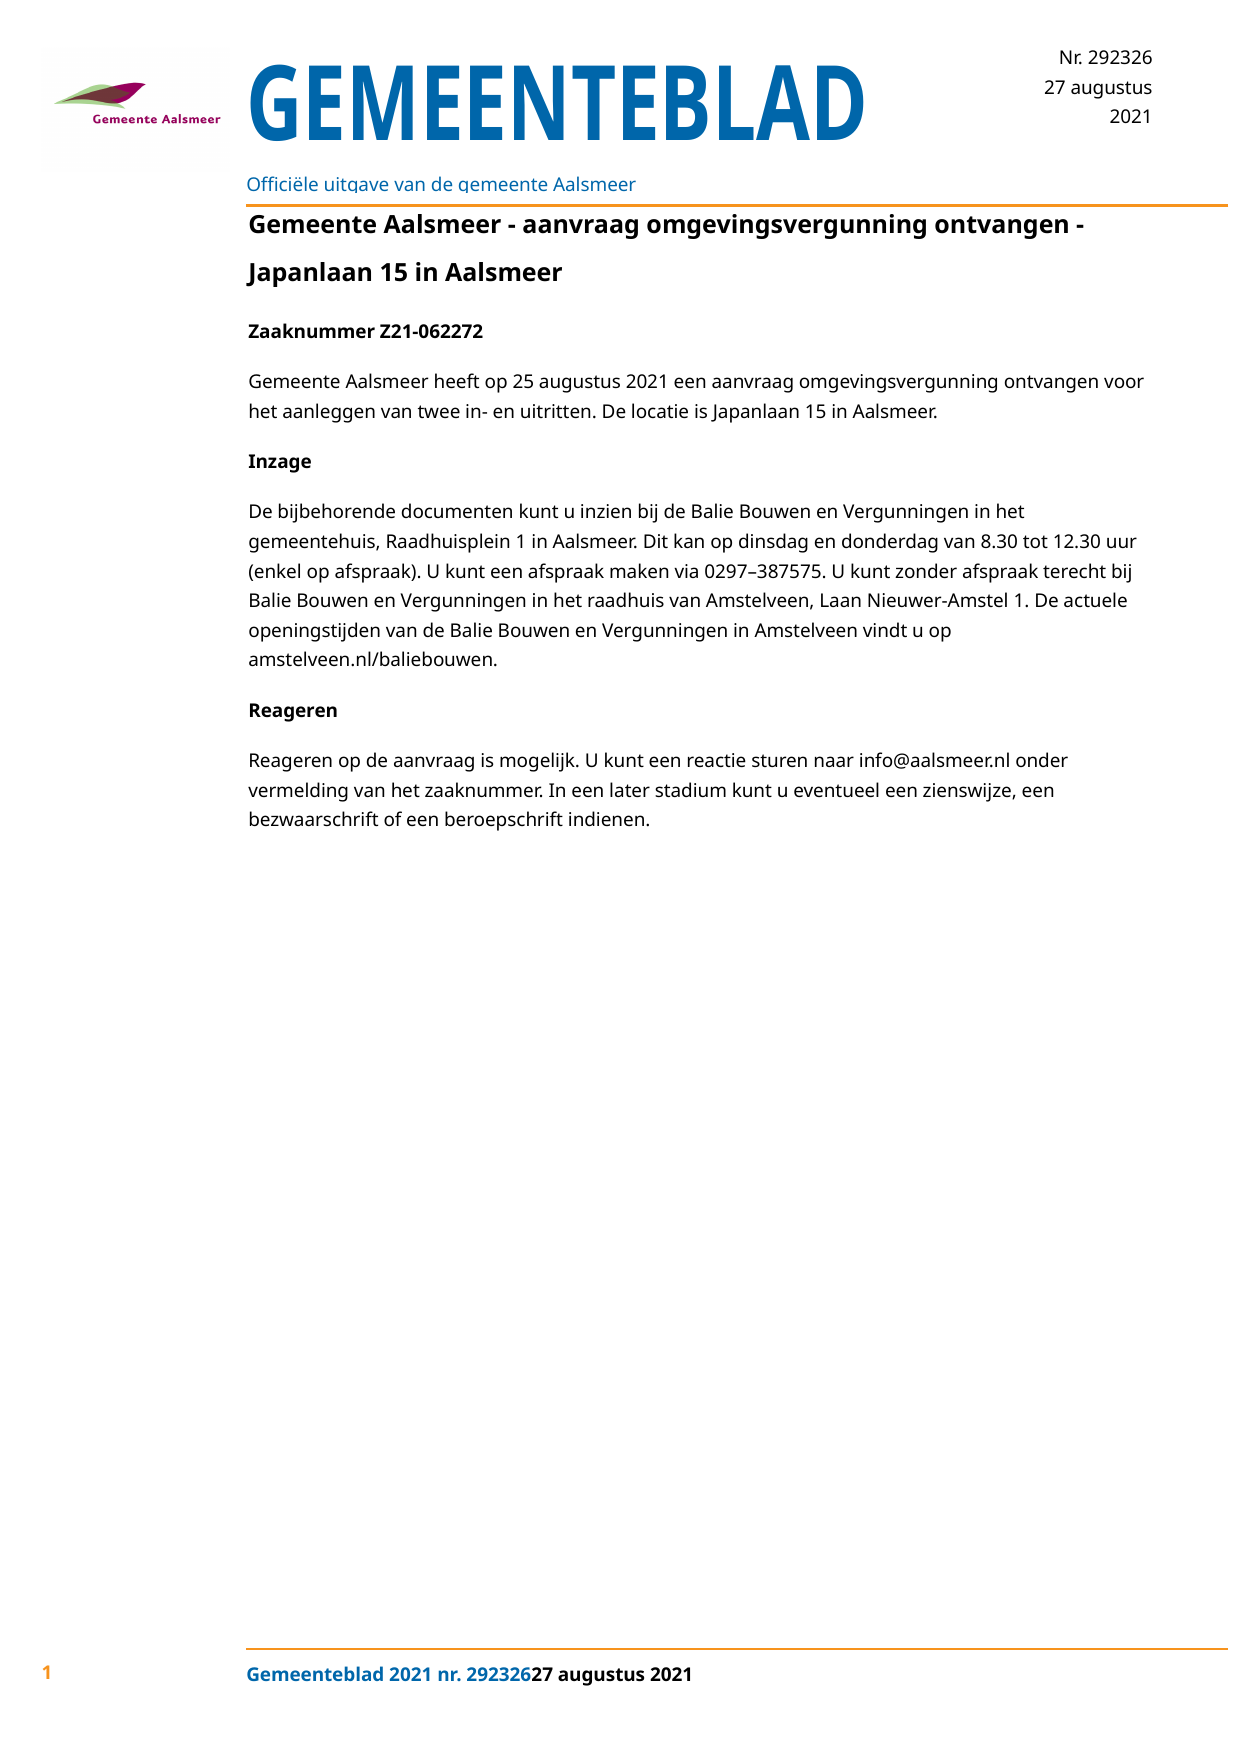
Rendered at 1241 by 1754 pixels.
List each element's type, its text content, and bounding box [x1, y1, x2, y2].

text Gemeente Aalsmeer - aanvraag omgevingsvergunning ontvangen - Japanlaan 15 in Aalsmeer [248, 207, 1152, 288]
text Gemeente Aalsmeer heeft op 25 augustus 2021 een aanvraag omgevingsvergunning ontvangen voor het aanleggen van twee in- en uitritten. De locatie is Japanlaan 15 in Aalsmeer. [248, 368, 1152, 424]
text Zaaknummer Z21-062272 [248, 318, 1152, 344]
picture [41, 47, 231, 172]
text De bijbehorende documenten kunt u inzien bij de Balie Bouwen en Vergunningen in het gemeentehuis, Raadhuisplein 1 in Aalsmeer. Dit kan op dinsdag en donderdag van 8.30 tot 12.30 uur (enkel op afspraak). U kunt een afspraak maken via 0297–387575. U kunt zonder afspraak terecht bij Balie Bouwen en Vergunningen in het raadhuis van Amstelveen, Laan Nieuwer-Amstel 1. De actuele openingstijden van de Balie Bouwen en Vergunningen in Amstelveen vindt u op amstelveen.nl/baliebouwen. [248, 499, 1152, 672]
text Reageren [248, 697, 1152, 723]
text Inzage [248, 448, 1152, 474]
text Reageren op de aanvraag is mogelijk. U kunt een reactie sturen naar info@aalsmeer.nl onder vermelding van het zaaknummer. In een later stadium kunt u eventueel een zienswijze, een bezwaarschrift of een beroepschrift indienen. [248, 747, 1152, 832]
